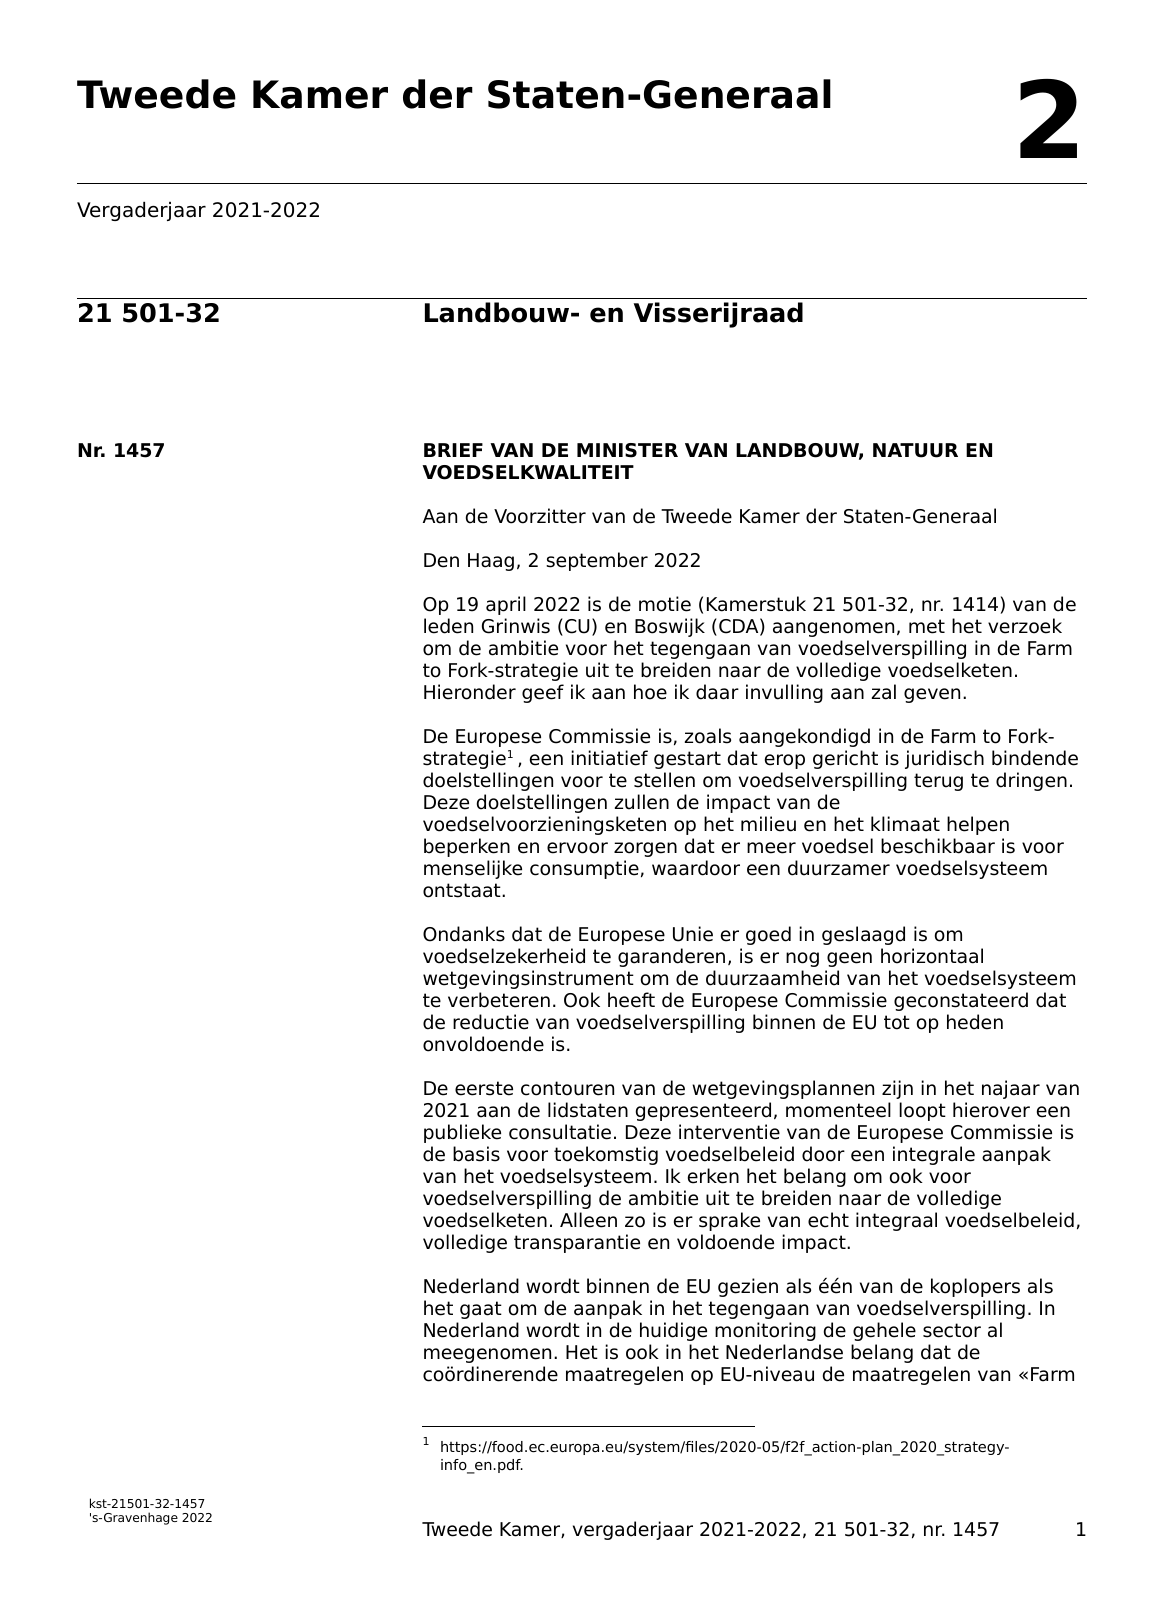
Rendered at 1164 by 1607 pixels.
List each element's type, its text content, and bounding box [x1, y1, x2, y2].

text De eerste contouren van de wetgevingsplannen zijn in het najaar van 2021 aan de lidstaten gepresenteerd, momenteel loopt hierover een publieke consultatie. Deze interventie van de Europese Commissie is de basis voor toekomstig voedselbeleid door een integrale aanpak van het voedselsysteem. Ik erken het belang om ook voor voedselverspilling de ambitie uit te breiden naar de volledige voedselketen. Alleen zo is er sprake van echt integraal voedselbeleid, volledige transparantie en voldoende impact. [422, 1078, 1087, 1254]
text Op 19 april 2022 is de motie (Kamerstuk 21 501-32, nr. 1414) van de leden Grinwis (CU) en Boswijk (CDA) aangenomen, met het verzoek om de ambitie voor het tegengaan van voedselverspilling in de Farm to Fork-strategie uit te breiden naar de volledige voedselketen. Hieronder geef ik aan hoe ik daar invulling aan zal geven. [422, 594, 1087, 704]
table_cell Vergaderjaar 2021-2022 [77, 184, 1087, 298]
subtitle 21 501-32 Landbouw- en Visserijraad [77, 299, 1087, 329]
table_header 2 [886, 59, 1087, 183]
text Aan de Voorzitter van de Tweede Kamer der Staten-Generaal [422, 506, 1087, 528]
text De Europese Commissie is, zoals aangekondigd in de Farm to Fork-strategie, een initiatief gestart dat erop gericht is juridisch bindende doelstellingen voor te stellen om voedselverspilling terug te dringen. Deze doelstellingen zullen de impact van de voedselvoorzieningsketen op het milieu en het klimaat helpen beperken en ervoor zorgen dat er meer voedsel beschikbaar is voor menselijke consumptie, waardoor een duurzamer voedselsysteem ontstaat. [422, 726, 1087, 902]
subtitle Nr. 1457 BRIEF VAN DE MINISTER VAN LANDBOUW, NATUUR EN VOEDSELKWALITEIT [77, 440, 1087, 484]
text https://food.ec.europa.eu/system/files/2020-05/f2f_action-plan_2020_strategy-info_en.pdf. [422, 1435, 1087, 1474]
text 's-Gravenhage 2022 [88, 1511, 323, 1525]
text Ondanks dat de Europese Unie er goed in geslaagd is om voedselzekerheid te garanderen, is er nog geen horizontaal wetgevingsinstrument om de duurzaamheid van het voedselsysteem te verbeteren. Ook heeft de Europese Commissie geconstateerd dat de reductie van voedselverspilling binnen de EU tot op heden onvoldoende is. [422, 924, 1087, 1056]
text Nederland wordt binnen de EU gezien als één van de koplopers als het gaat om de aanpak in het tegengaan van voedselverspilling. In Nederland wordt in de huidige monitoring de gehele sector al meegenomen. Het is ook in het Nederlandse belang dat de coördinerende maatregelen op EU-niveau de maatregelen van «Farm [422, 1276, 1087, 1386]
table_header Tweede Kamer der Staten-Generaal [77, 59, 886, 183]
text kst-21501-32-1457 [88, 1497, 323, 1511]
text Den Haag, 2 september 2022 [422, 550, 1087, 572]
